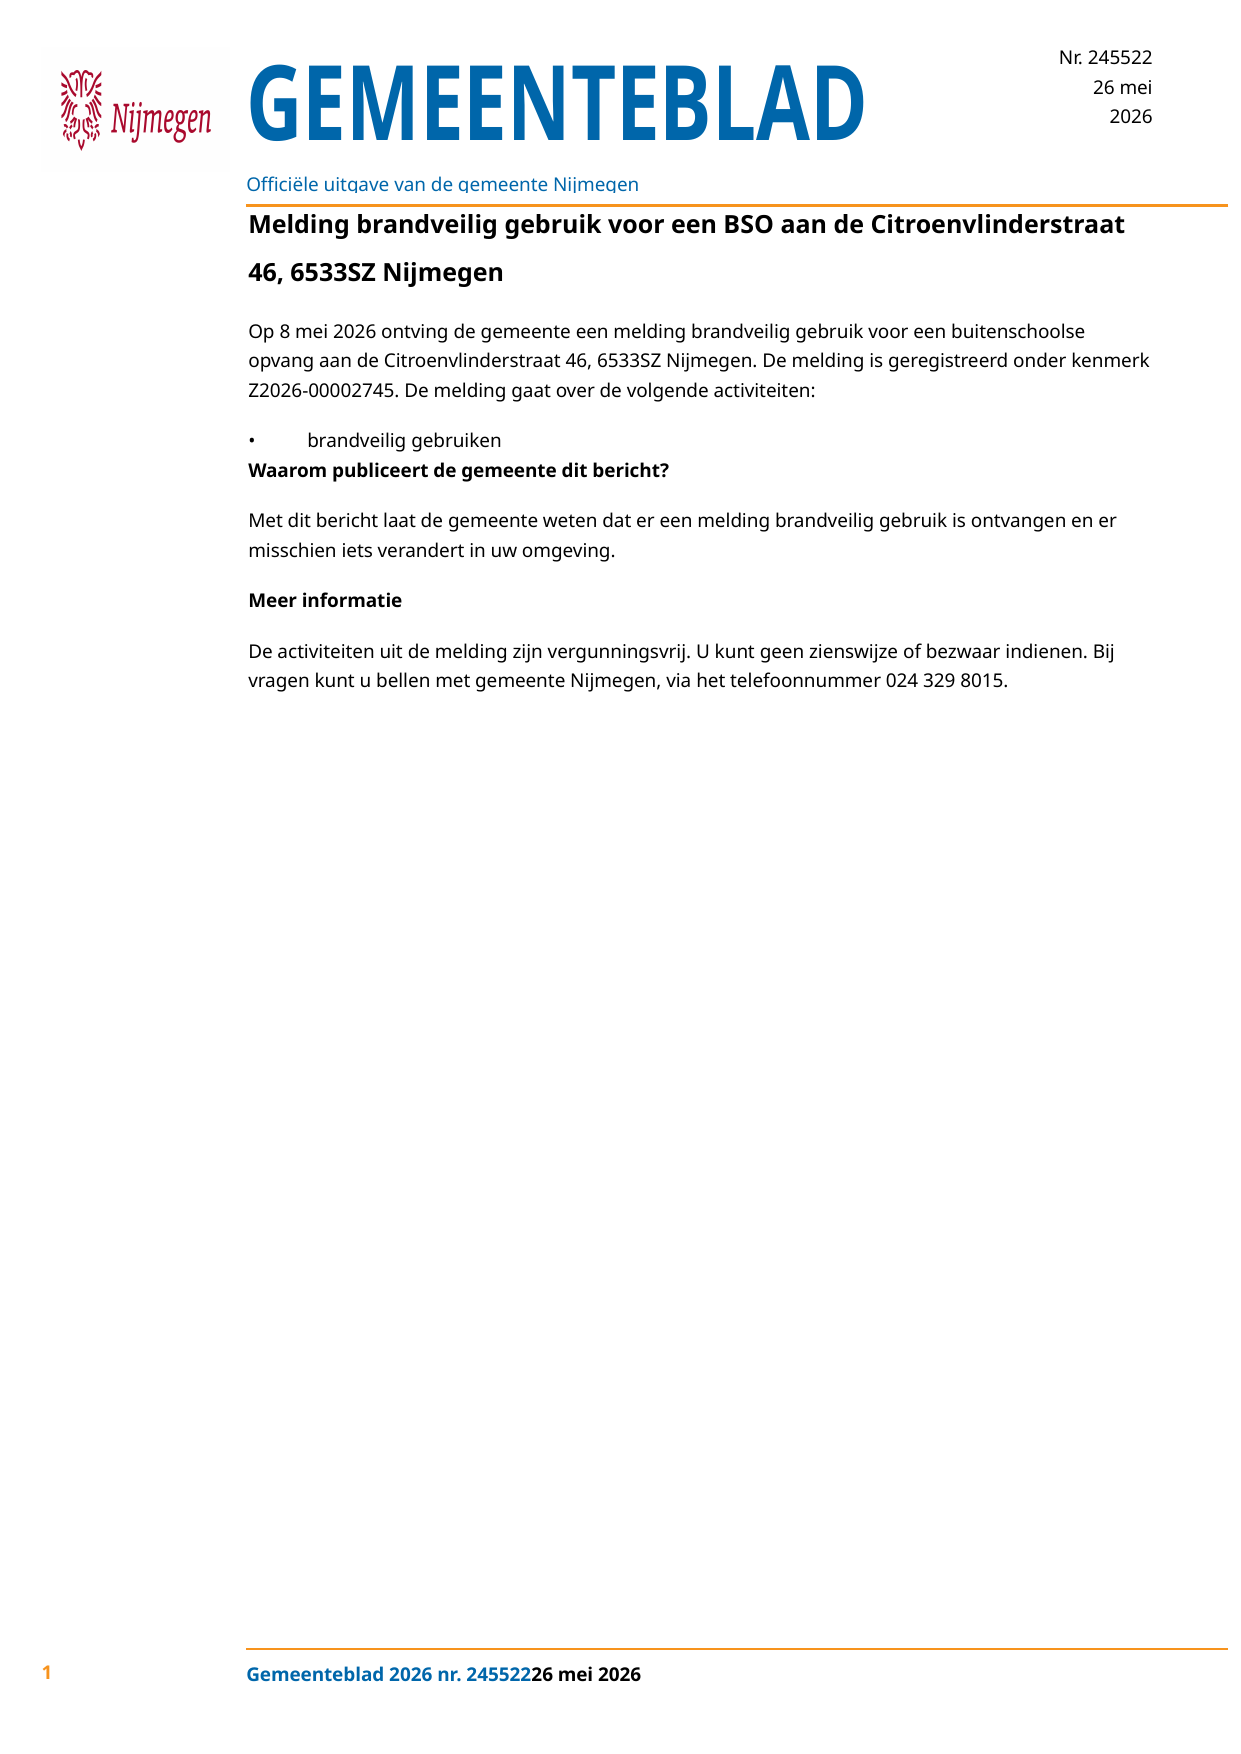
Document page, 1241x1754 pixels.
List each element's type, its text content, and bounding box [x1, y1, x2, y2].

text Meer informatie [248, 587, 1152, 613]
list brandveilig gebruiken [248, 427, 1152, 453]
text Op 8 mei 2026 ontving de gemeente een melding brandveilig gebruik voor een buitenschoolse opvang aan de Citroenvlinderstraat 46, 6533SZ Nijmegen. De melding is geregistreerd onder kenmerk Z2026-00002745. De melding gaat over de volgende activiteiten: [248, 318, 1152, 403]
text Met dit bericht laat de gemeente weten dat er een melding brandveilig gebruik is ontvangen en er misschien iets verandert in uw omgeving. [248, 507, 1152, 563]
text Melding brandveilig gebruik voor een BSO aan de Citroenvlinderstraat 46, 6533SZ Nijmegen [248, 207, 1152, 288]
text De activiteiten uit de melding zijn vergunningsvrij. U kunt geen zienswijze of bezwaar indienen. Bij vragen kunt u bellen met gemeente Nijmegen, via het telefoonnummer 024 329 8015. [248, 638, 1152, 693]
picture [41, 47, 231, 172]
text Waarom publiceert de gemeente dit bericht? [248, 457, 1152, 483]
